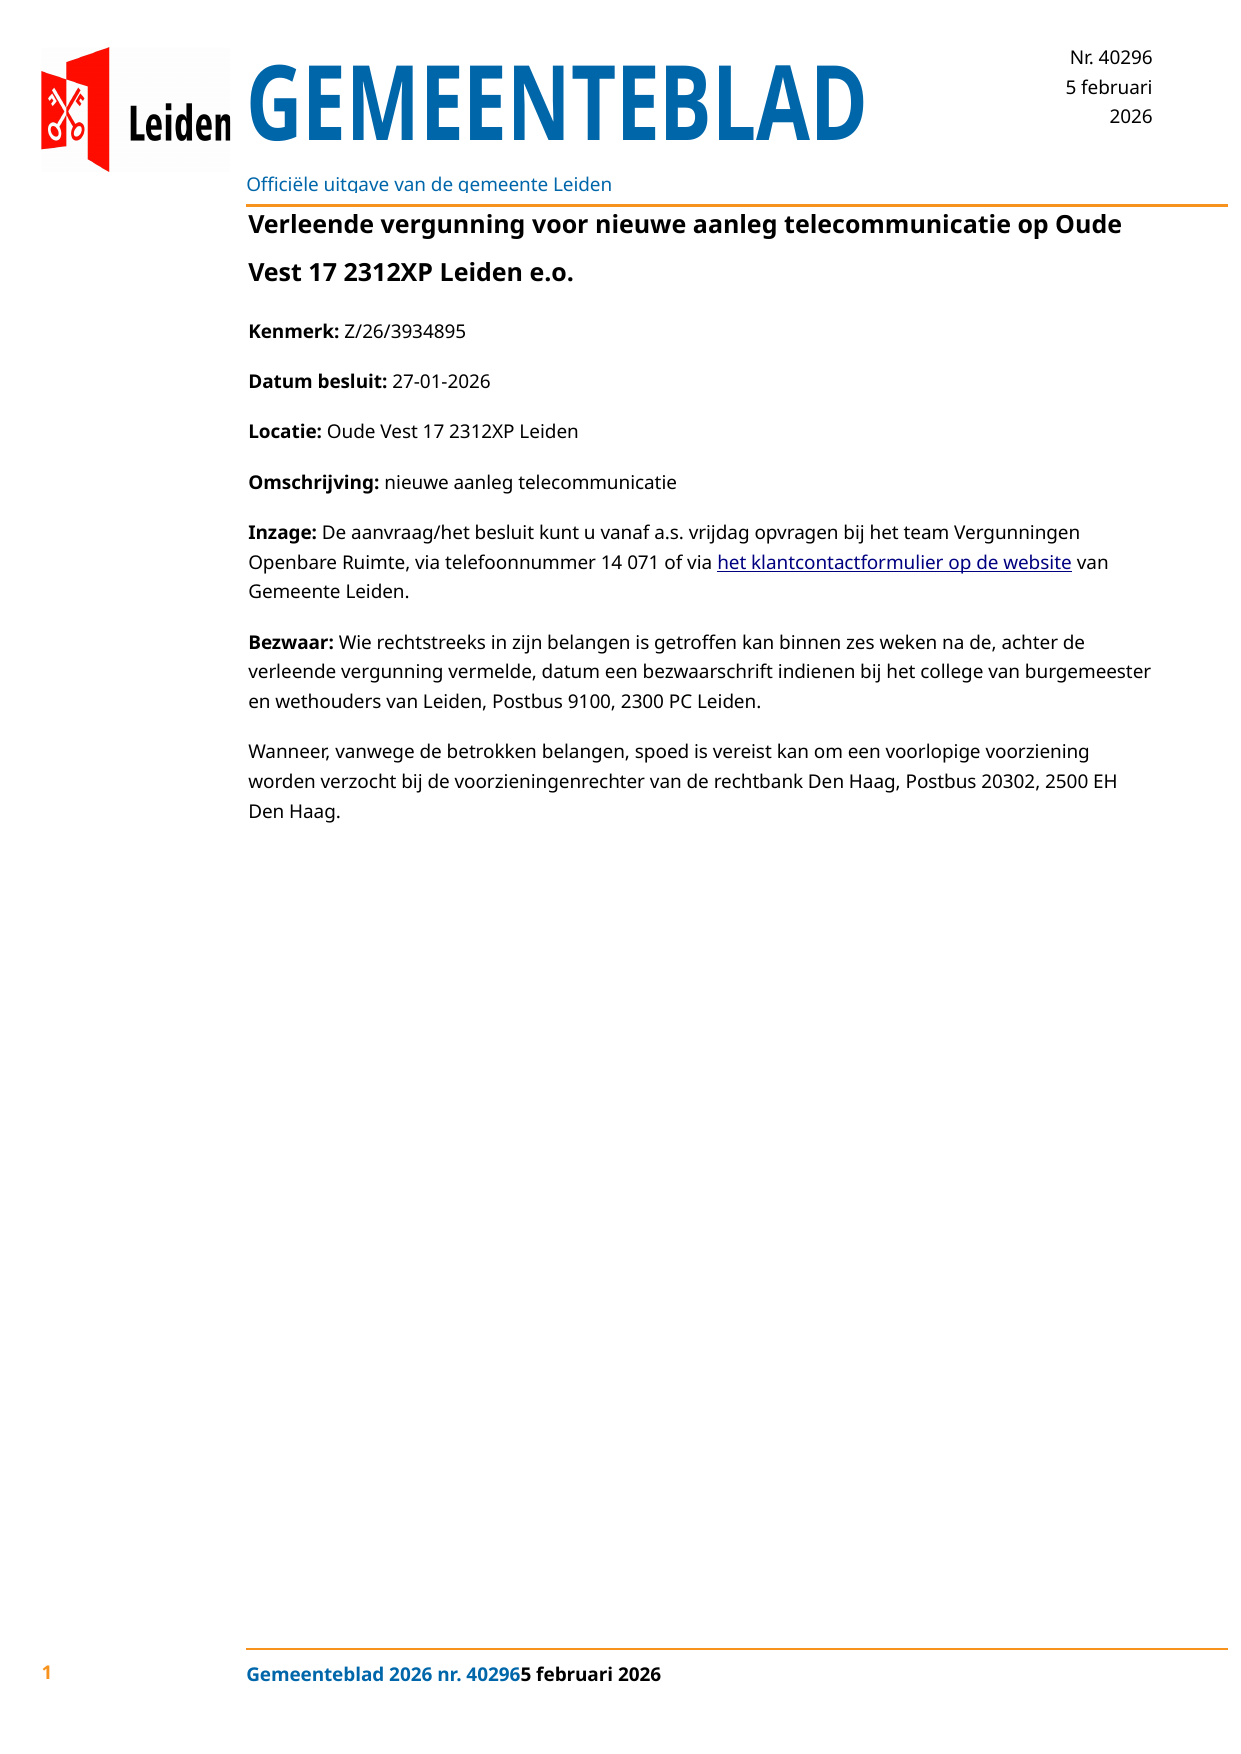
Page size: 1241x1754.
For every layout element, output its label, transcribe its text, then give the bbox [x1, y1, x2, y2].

text Inzage: De aanvraag/het besluit kunt u vanaf a.s. vrijdag opvragen bij het team Vergunningen Openbare Ruimte, via telefoonnummer 14 071 of via het klantcontactformulier op de website van Gemeente Leiden. [248, 519, 1152, 604]
text Verleende vergunning voor nieuwe aanleg telecommunicatie op Oude Vest 17 2312XP Leiden e.o. [248, 207, 1152, 288]
text Wanneer, vanwege de betrokken belangen, spoed is vereist kan om een voorlopige voorziening worden verzocht bij de voorzieningenrechter van de rechtbank Den Haag, Postbus 20302, 2500 EH Den Haag. [248, 739, 1152, 824]
text Bezwaar: Wie rechtstreeks in zijn belangen is getroffen kan binnen zes weken na de, achter de verleende vergunning vermelde, datum een bezwaarschrift indienen bij het college van burgemeester en wethouders van Leiden, Postbus 9100, 2300 PC Leiden. [248, 629, 1152, 714]
text Kenmerk: Z/26/3934895 [248, 318, 1152, 344]
picture [41, 47, 231, 172]
text Omschrijving: nieuwe aanleg telecommunicatie [248, 469, 1152, 495]
text Locatie: Oude Vest 17 2312XP Leiden [248, 419, 1152, 444]
text Datum besluit: 27-01-2026 [248, 368, 1152, 394]
